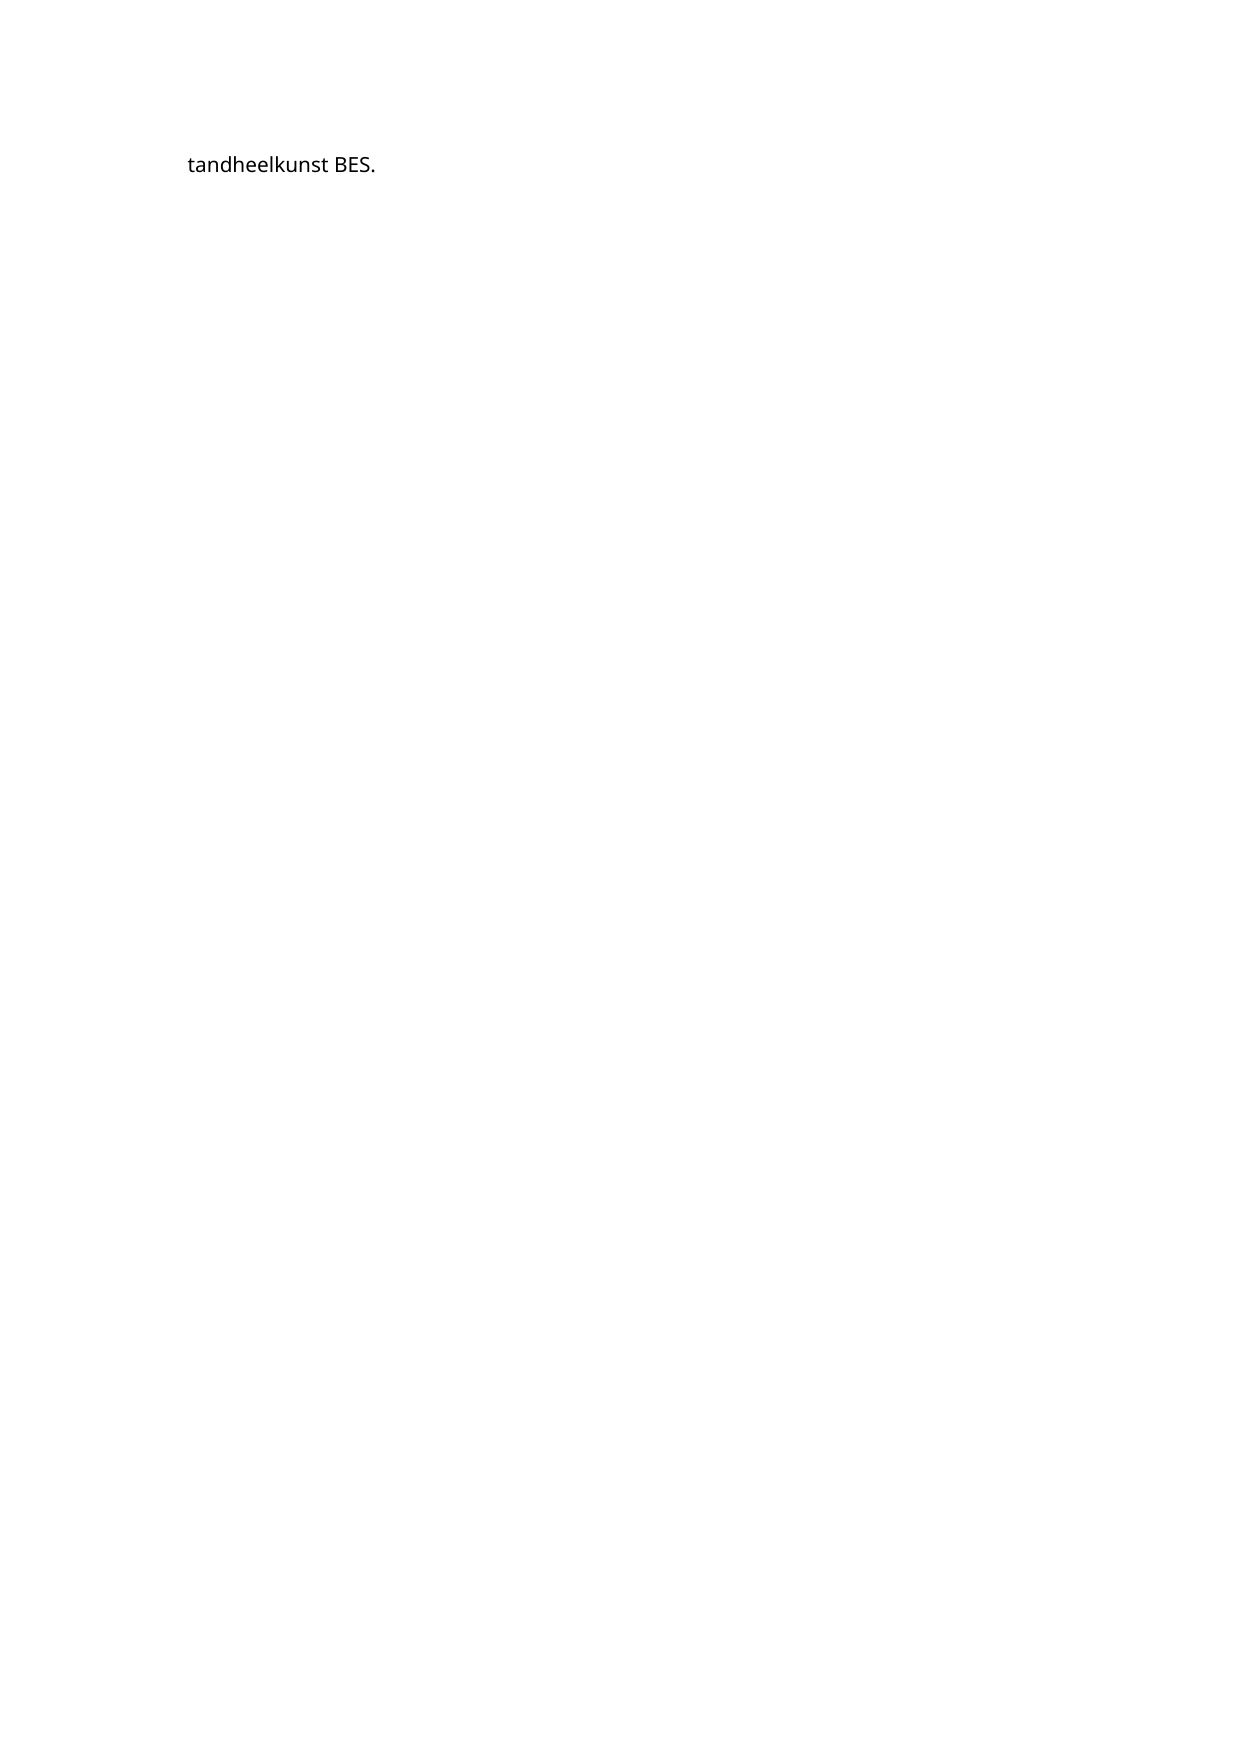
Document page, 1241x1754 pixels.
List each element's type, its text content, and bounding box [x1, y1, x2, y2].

text tandheelkunst BES. [187, 150, 1053, 178]
